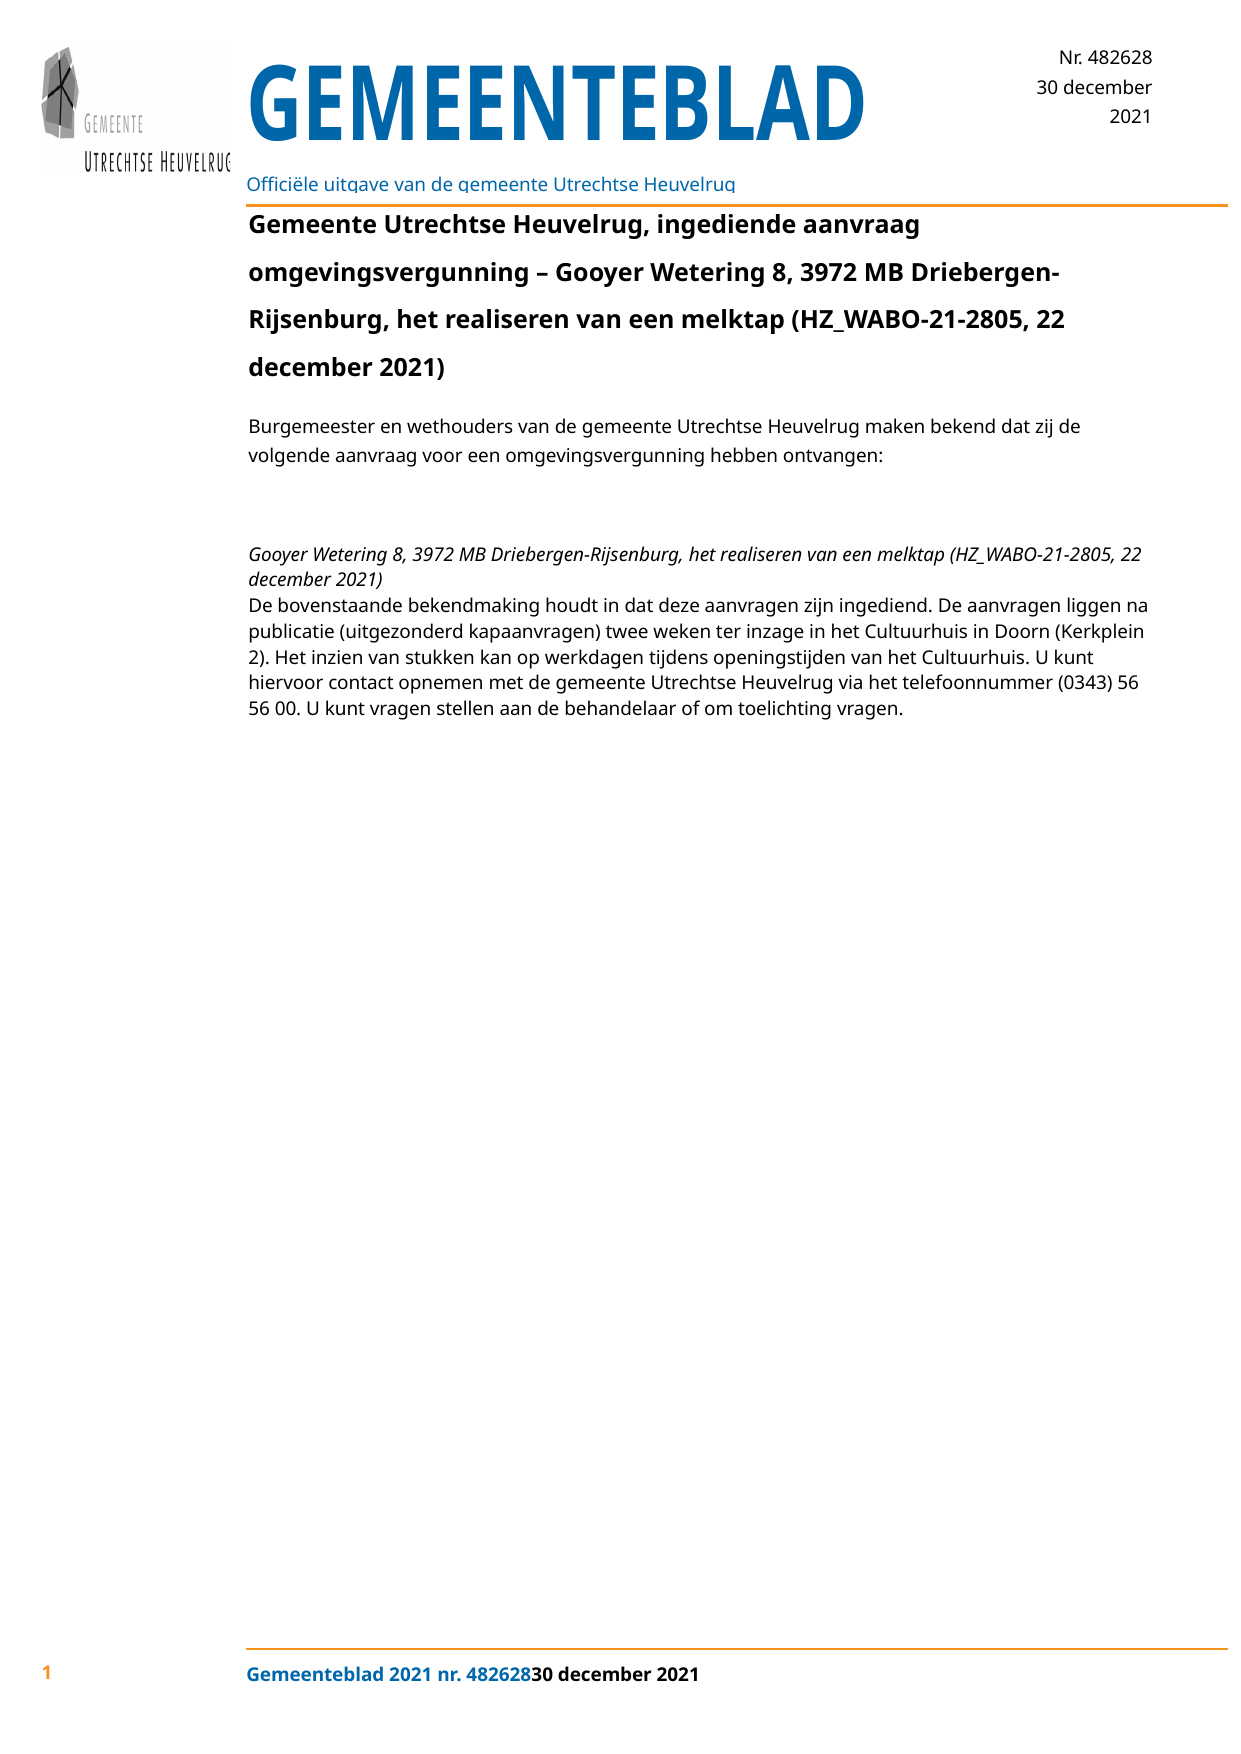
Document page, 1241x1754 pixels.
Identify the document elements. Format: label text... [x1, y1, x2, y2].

picture [41, 47, 231, 172]
text De bovenstaande bekendmaking houdt in dat deze aanvragen zijn ingediend. De aanvragen liggen na publicatie (uitgezonderd kapaanvragen) twee weken ter inzage in het Cultuurhuis in Doorn (Kerkplein 2). Het inzien van stukken kan op werkdagen tijdens openingstijden van het Cultuurhuis. U kunt hiervoor contact opnemen met de gemeente Utrechtse Heuvelrug via het telefoonnummer (0343) 56 56 00. U kunt vragen stellen aan de behandelaar of om toelichting vragen. [248, 592, 1152, 721]
text Burgemeester en wethouders van de gemeente Utrechtse Heuvelrug maken bekend dat zij de volgende aanvraag voor een omgevingsvergunning hebben ontvangen: [248, 413, 1152, 468]
text Gemeente Utrechtse Heuvelrug, ingediende aanvraag omgevingsvergunning – Gooyer Wetering 8, 3972 MB Driebergen-Rijsenburg, het realiseren van een melktap (HZ_WABO-21-2805, 22 december 2021) [248, 207, 1152, 384]
text Gooyer Wetering 8, 3972 MB Driebergen-Rijsenburg, het realiseren van een melktap (HZ_WABO-21-2805, 22 december 2021) [248, 541, 1152, 592]
